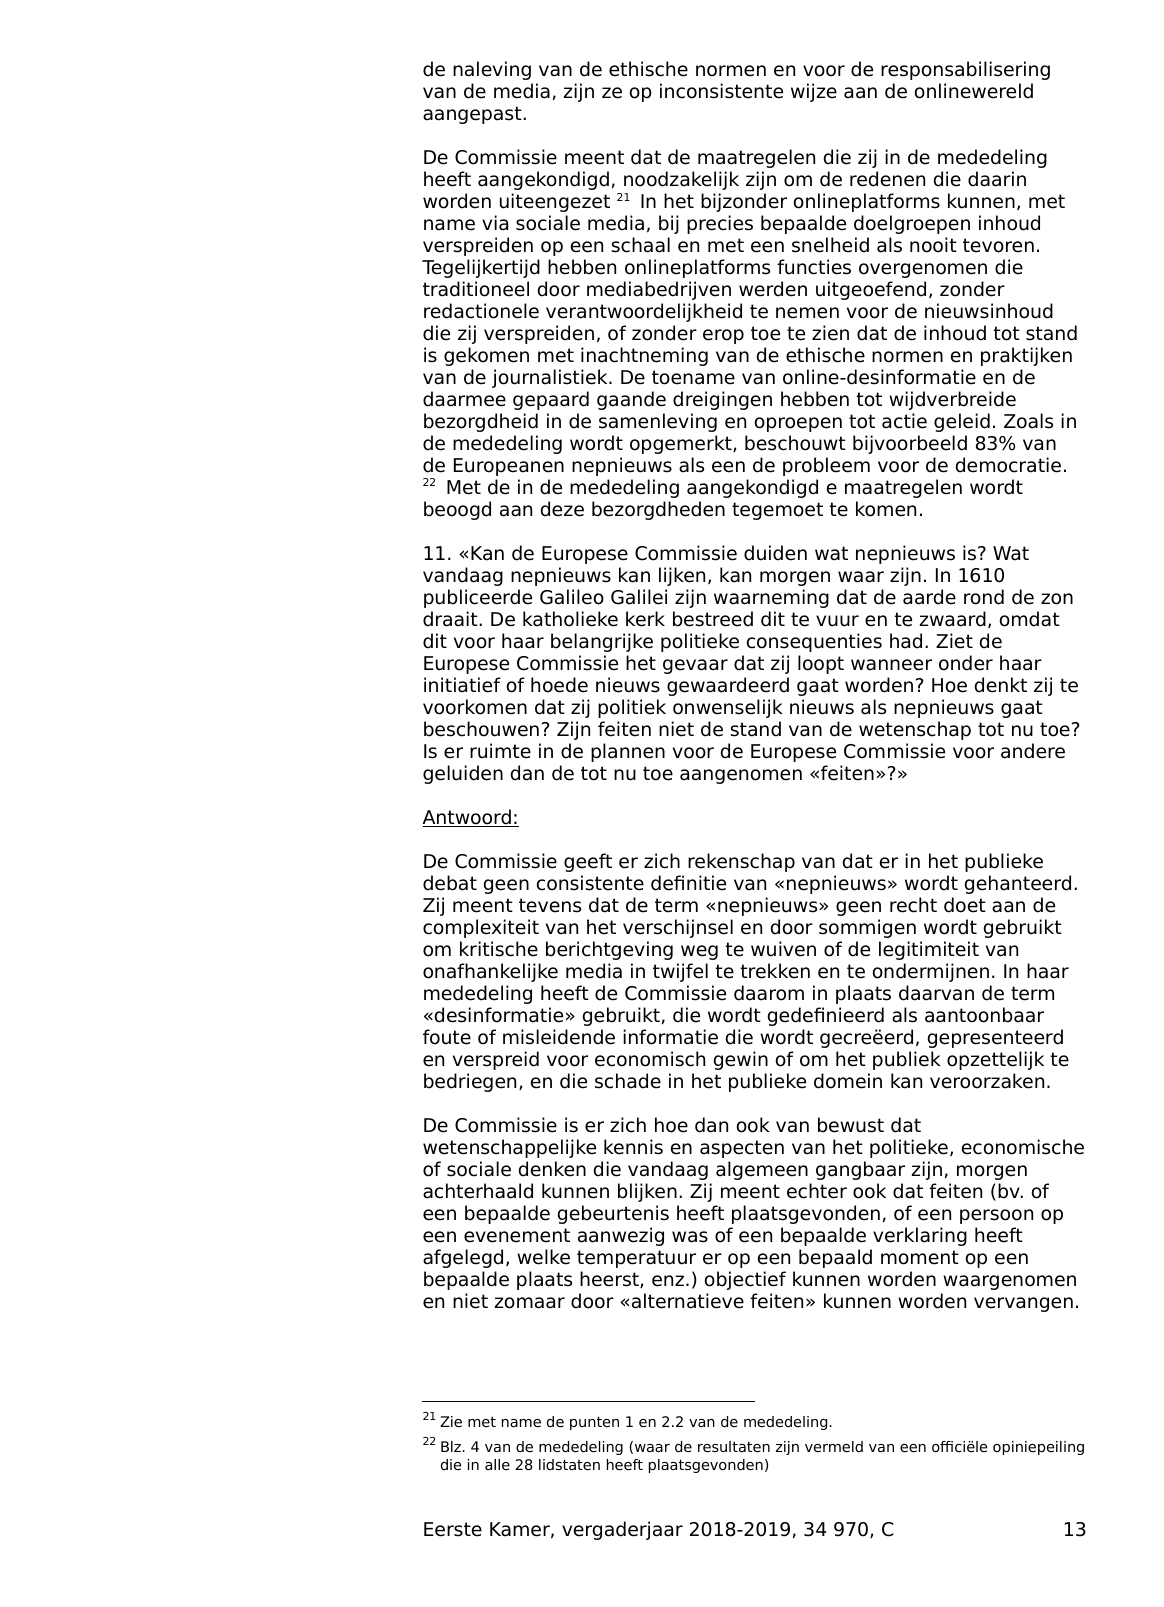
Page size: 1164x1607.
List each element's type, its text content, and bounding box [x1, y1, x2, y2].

text De Commissie meent dat de maatregelen die zij in de mededeling heeft aangekondigd, noodzakelijk zijn om de redenen die daarin worden uiteengezet In het bijzonder onlineplatforms kunnen, met name via sociale media, bij precies bepaalde doelgroepen inhoud verspreiden op een schaal en met een snelheid als nooit tevoren. Tegelijkertijd hebben onlineplatforms functies overgenomen die traditioneel door mediabedrijven werden uitgeoefend, zonder redactionele verantwoordelijkheid te nemen voor de nieuwsinhoud die zij verspreiden, of zonder erop toe te zien dat de inhoud tot stand is gekomen met inachtneming van de ethische normen en praktijken van de journalistiek. De toename van online-desinformatie en de daarmee gepaard gaande dreigingen hebben tot wijdverbreide bezorgdheid in de samenleving en oproepen tot actie geleid. Zoals in de mededeling wordt opgemerkt, beschouwt bijvoorbeeld 83% van de Europeanen nepnieuws als een de probleem voor de democratie. Met de in de mededeling aangekondigd e maatregelen wordt beoogd aan deze bezorgdheden tegemoet te komen. [422, 147, 1087, 521]
text 11. «Kan de Europese Commissie duiden wat nepnieuws is? Wat vandaag nepnieuws kan lijken, kan morgen waar zijn. In 1610 publiceerde Galileo Galilei zijn waarneming dat de aarde rond de zon draait. De katholieke kerk bestreed dit te vuur en te zwaard, omdat dit voor haar belangrijke politieke consequenties had. Ziet de Europese Commissie het gevaar dat zij loopt wanneer onder haar initiatief of hoede nieuws gewaardeerd gaat worden? Hoe denkt zij te voorkomen dat zij politiek onwenselijk nieuws als nepnieuws gaat beschouwen? Zijn feiten niet de stand van de wetenschap tot nu toe? Is er ruimte in de plannen voor de Europese Commissie voor andere geluiden dan de tot nu toe aangenomen «feiten»?» [422, 543, 1087, 785]
text Zie met name de punten 1 en 2.2 van de mededeling. [422, 1410, 1087, 1432]
text De Commissie is er zich hoe dan ook van bewust dat wetenschappelijke kennis en aspecten van het politieke, economische of sociale denken die vandaag algemeen gangbaar zijn, morgen achterhaald kunnen blijken. Zij meent echter ook dat feiten (bv. of een bepaalde gebeurtenis heeft plaatsgevonden, of een persoon op een evenement aanwezig was of een bepaalde verklaring heeft afgelegd, welke temperatuur er op een bepaald moment op een bepaalde plaats heerst, enz.) objectief kunnen worden waargenomen en niet zomaar door «alternatieve feiten» kunnen worden vervangen. [422, 1115, 1087, 1313]
text De Commissie geeft er zich rekenschap van dat er in het publieke debat geen consistente definitie van «nepnieuws» wordt gehanteerd. Zij meent tevens dat de term «nepnieuws» geen recht doet aan de complexiteit van het verschijnsel en door sommigen wordt gebruikt om kritische berichtgeving weg te wuiven of de legitimiteit van onafhankelijke media in twijfel te trekken en te ondermijnen. In haar mededeling heeft de Commissie daarom in plaats daarvan de term «desinformatie» gebruikt, die wordt gedefinieerd als aantoonbaar foute of misleidende informatie die wordt gecreëerd, gepresenteerd en verspreid voor economisch gewin of om het publiek opzettelijk te bedriegen, en die schade in het publieke domein kan veroorzaken. [422, 851, 1087, 1093]
text de naleving van de ethische normen en voor de responsabilisering van de media, zijn ze op inconsistente wijze aan de onlinewereld aangepast. [422, 59, 1087, 125]
subtitle Antwoord: [422, 807, 1087, 829]
text Blz. 4 van de mededeling (waar de resultaten zijn vermeld van een officiële opiniepeiling die in alle 28 lidstaten heeft plaatsgevonden) [422, 1435, 1087, 1474]
